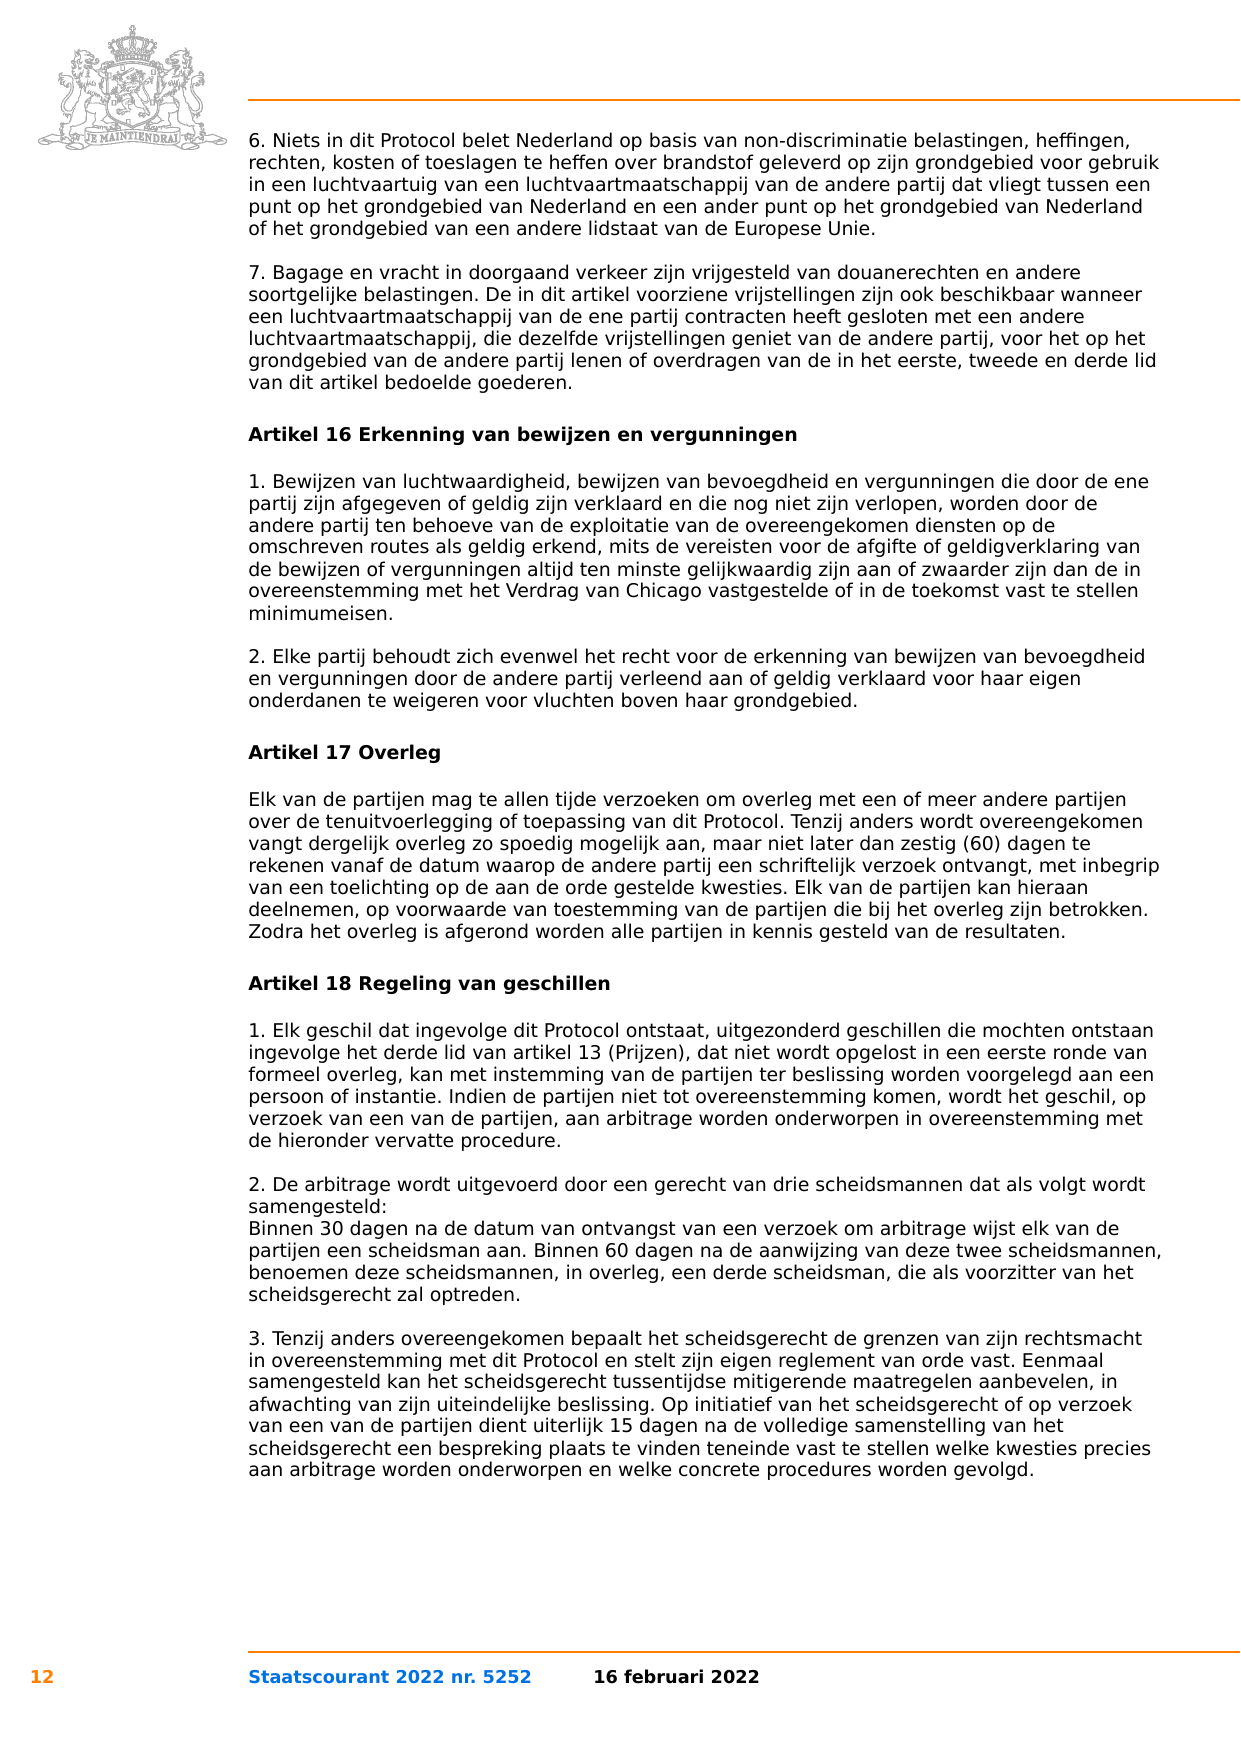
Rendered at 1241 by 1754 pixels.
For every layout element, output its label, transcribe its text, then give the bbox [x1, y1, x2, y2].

text 1. Bewijzen van luchtwaardigheid, bewijzen van bevoegdheid en vergunningen die door de ene partij zijn afgegeven of geldig zijn verklaard en die nog niet zijn verlopen, worden door de andere partij ten behoeve van de exploitatie van de overeengekomen diensten op de omschreven routes als geldig erkend, mits de vereisten voor de afgifte of geldigverklaring van de bewijzen of vergunningen altijd ten minste gelijkwaardig zijn aan of zwaarder zijn dan de in overeenstemming met het Verdrag van Chicago vastgestelde of in de toekomst vast te stellen minimumeisen. [248, 471, 1163, 624]
text Elk van de partijen mag te allen tijde verzoeken om overleg met een of meer andere partijen over de tenuitvoerlegging of toepassing van dit Protocol. Tenzij anders wordt overeengekomen vangt dergelijk overleg zo spoedig mogelijk aan, maar niet later dan zestig (60) dagen te rekenen vanaf de datum waarop de andere partij een schriftelijk verzoek ontvangt, met inbegrip van een toelichting op de aan de orde gestelde kwesties. Elk van de partijen kan hieraan deelnemen, op voorwaarde van toestemming van de partijen die bij het overleg zijn betrokken. Zodra het overleg is afgerond worden alle partijen in kennis gesteld van de resultaten. [248, 789, 1163, 943]
text 6. Niets in dit Protocol belet Nederland op basis van non-discriminatie belastingen, heffingen, rechten, kosten of toeslagen te heffen over brandstof geleverd op zijn grondgebied voor gebruik in een luchtvaartuig van een luchtvaartmaatschappij van de andere partij dat vliegt tussen een punt op het grondgebied van Nederland en een ander punt op het grondgebied van Nederland of het grondgebied van een andere lidstaat van de Europese Unie. [248, 130, 1163, 240]
text 2. Elke partij behoudt zich evenwel het recht voor de erkenning van bewijzen van bevoegdheid en vergunningen door de andere partij verleend aan of geldig verklaard voor haar eigen onderdanen te weigeren voor vluchten boven haar grondgebied. [248, 646, 1163, 712]
picture [38, 25, 227, 150]
subtitle Artikel 16 Erkenning van bewijzen en vergunningen [248, 423, 1163, 446]
text 2. De arbitrage wordt uitgevoerd door een gerecht van drie scheidsmannen dat als volgt wordt samengesteld: [248, 1174, 1163, 1218]
text Binnen 30 dagen na de datum van ontvangst van een verzoek om arbitrage wijst elk van de partijen een scheidsman aan. Binnen 60 dagen na de aanwijzing van deze twee scheidsmannen, benoemen deze scheidsmannen, in overleg, een derde scheidsman, die als voorzitter van het scheidsgerecht zal optreden. [248, 1218, 1163, 1306]
subtitle Artikel 17 Overleg [248, 742, 1163, 764]
text 7. Bagage en vracht in doorgaand verkeer zijn vrijgesteld van douanerechten en andere soortgelijke belastingen. De in dit artikel voorziene vrijstellingen zijn ook beschikbaar wanneer een luchtvaartmaatschappij van de ene partij contracten heeft gesloten met een andere luchtvaartmaatschappij, die dezelfde vrijstellingen geniet van de andere partij, voor het op het grondgebied van de andere partij lenen of overdragen van de in het eerste, tweede en derde lid van dit artikel bedoelde goederen. [248, 262, 1163, 393]
text 3. Tenzij anders overeengekomen bepaalt het scheidsgerecht de grenzen van zijn rechtsmacht in overeenstemming met dit Protocol en stelt zijn eigen reglement van orde vast. Eenmaal samengesteld kan het scheidsgerecht tussentijdse mitigerende maatregelen aanbevelen, in afwachting van zijn uiteindelijke beslissing. Op initiatief van het scheidsgerecht of op verzoek van een van de partijen dient uiterlijk 15 dagen na de volledige samenstelling van het scheidsgerecht een bespreking plaats te vinden teneinde vast te stellen welke kwesties precies aan arbitrage worden onderworpen en welke concrete procedures worden gevolgd. [248, 1327, 1163, 1481]
subtitle Artikel 18 Regeling van geschillen [248, 973, 1163, 995]
text 1. Elk geschil dat ingevolge dit Protocol ontstaat, uitgezonderd geschillen die mochten ontstaan ingevolge het derde lid van artikel 13 (Prijzen), dat niet wordt opgelost in een eerste ronde van formeel overleg, kan met instemming van de partijen ter beslissing worden voorgelegd aan een persoon of instantie. Indien de partijen niet tot overeenstemming komen, wordt het geschil, op verzoek van een van de partijen, aan arbitrage worden onderworpen in overeenstemming met de hieronder vervatte procedure. [248, 1020, 1163, 1152]
